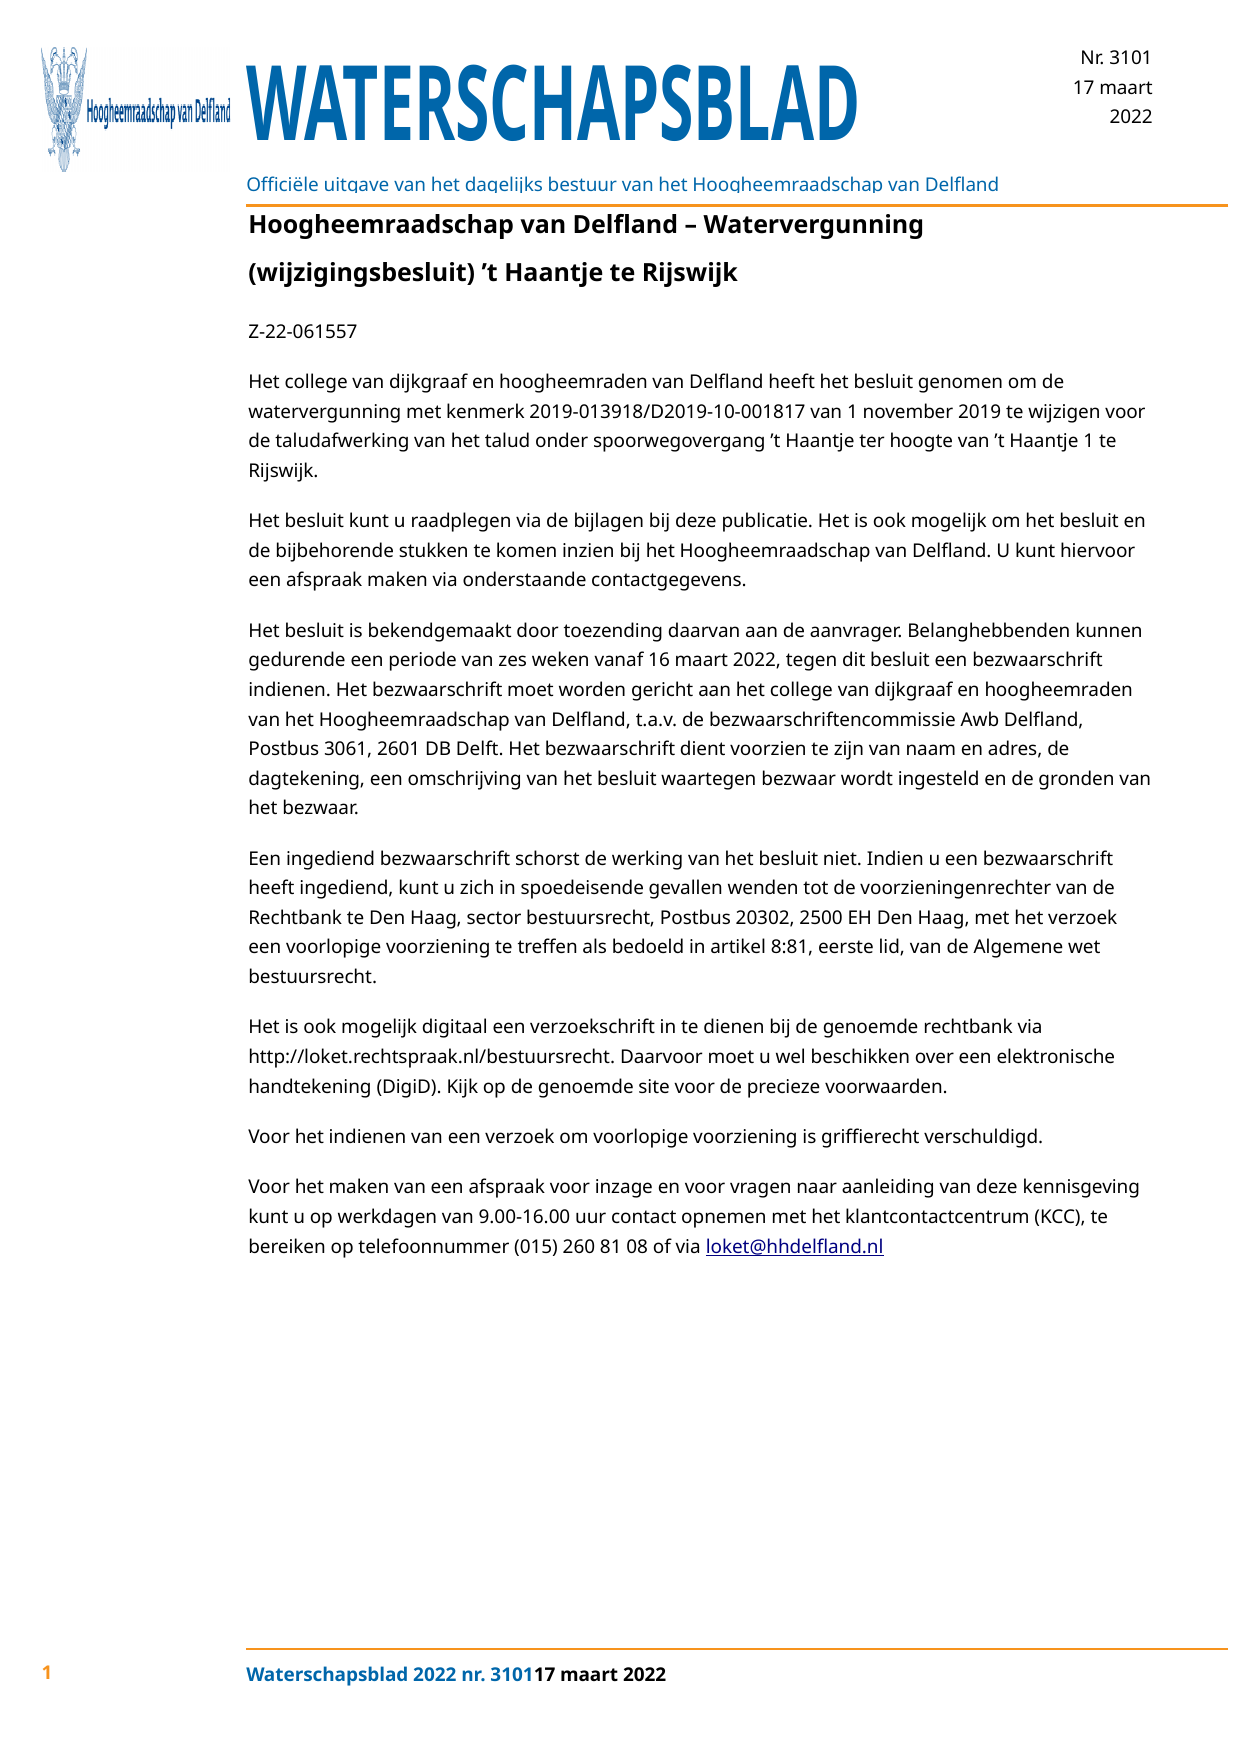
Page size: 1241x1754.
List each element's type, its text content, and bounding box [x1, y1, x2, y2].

text Hoogheemraadschap van Delfland – Watervergunning (wijzigingsbesluit) ’t Haantje te Rijswijk [248, 207, 1152, 288]
picture [41, 47, 231, 172]
text Het besluit is bekendgemaakt door toezending daarvan aan de aanvrager. Belanghebbenden kunnen gedurende een periode van zes weken vanaf 16 maart 2022, tegen dit besluit een bezwaarschrift indienen. Het bezwaarschrift moet worden gericht aan het college van dijkgraaf en hoogheemraden van het Hoogheemraadschap van Delfland, t.a.v. de bezwaarschriftencommissie Awb Delfland, Postbus 3061, 2601 DB Delft. Het bezwaarschrift dient voorzien te zijn van naam en adres, de dagtekening, een omschrijving van het besluit waartegen bezwaar wordt ingesteld en de gronden van het bezwaar. [248, 617, 1152, 820]
text Voor het maken van een afspraak voor inzage en voor vragen naar aanleiding van deze kennisgeving kunt u op werkdagen van 9.00-16.00 uur contact opnemen met het klantcontactcentrum (KCC), te bereiken op telefoonnummer (015) 260 81 08 of via loket@hhdelfland.nl [248, 1174, 1152, 1259]
text Het besluit kunt u raadplegen via de bijlagen bij deze publicatie. Het is ook mogelijk om het besluit en de bijbehorende stukken te komen inzien bij het Hoogheemraadschap van Delfland. U kunt hiervoor een afspraak maken via onderstaande contactgegevens. [248, 507, 1152, 592]
text Het is ook mogelijk digitaal een verzoekschrift in te dienen bij de genoemde rechtbank via http://loket.rechtspraak.nl/bestuursrecht. Daarvoor moet u wel beschikken over een elektronische handtekening (DigiD). Kijk op de genoemde site voor de precieze voorwaarden. [248, 1014, 1152, 1099]
text Z-22-061557 [248, 318, 1152, 344]
text Het college van dijkgraaf en hoogheemraden van Delfland heeft het besluit genomen om de watervergunning met kenmerk 2019-013918/D2019-10-001817 van 1 november 2019 te wijzigen voor de taludafwerking van het talud onder spoorwegovergang ’t Haantje ter hoogte van ’t Haantje 1 te Rijswijk. [248, 368, 1152, 483]
text Voor het indienen van een verzoek om voorlopige voorziening is griffierecht verschuldigd. [248, 1123, 1152, 1149]
text Een ingediend bezwaarschrift schorst de werking van het besluit niet. Indien u een bezwaarschrift heeft ingediend, kunt u zich in spoedeisende gevallen wenden tot de voorzieningenrechter van de Rechtbank te Den Haag, sector bestuursrecht, Postbus 20302, 2500 EH Den Haag, met het verzoek een voorlopige voorziening te treffen als bedoeld in artikel 8:81, eerste lid, van de Algemene wet bestuursrecht. [248, 845, 1152, 989]
